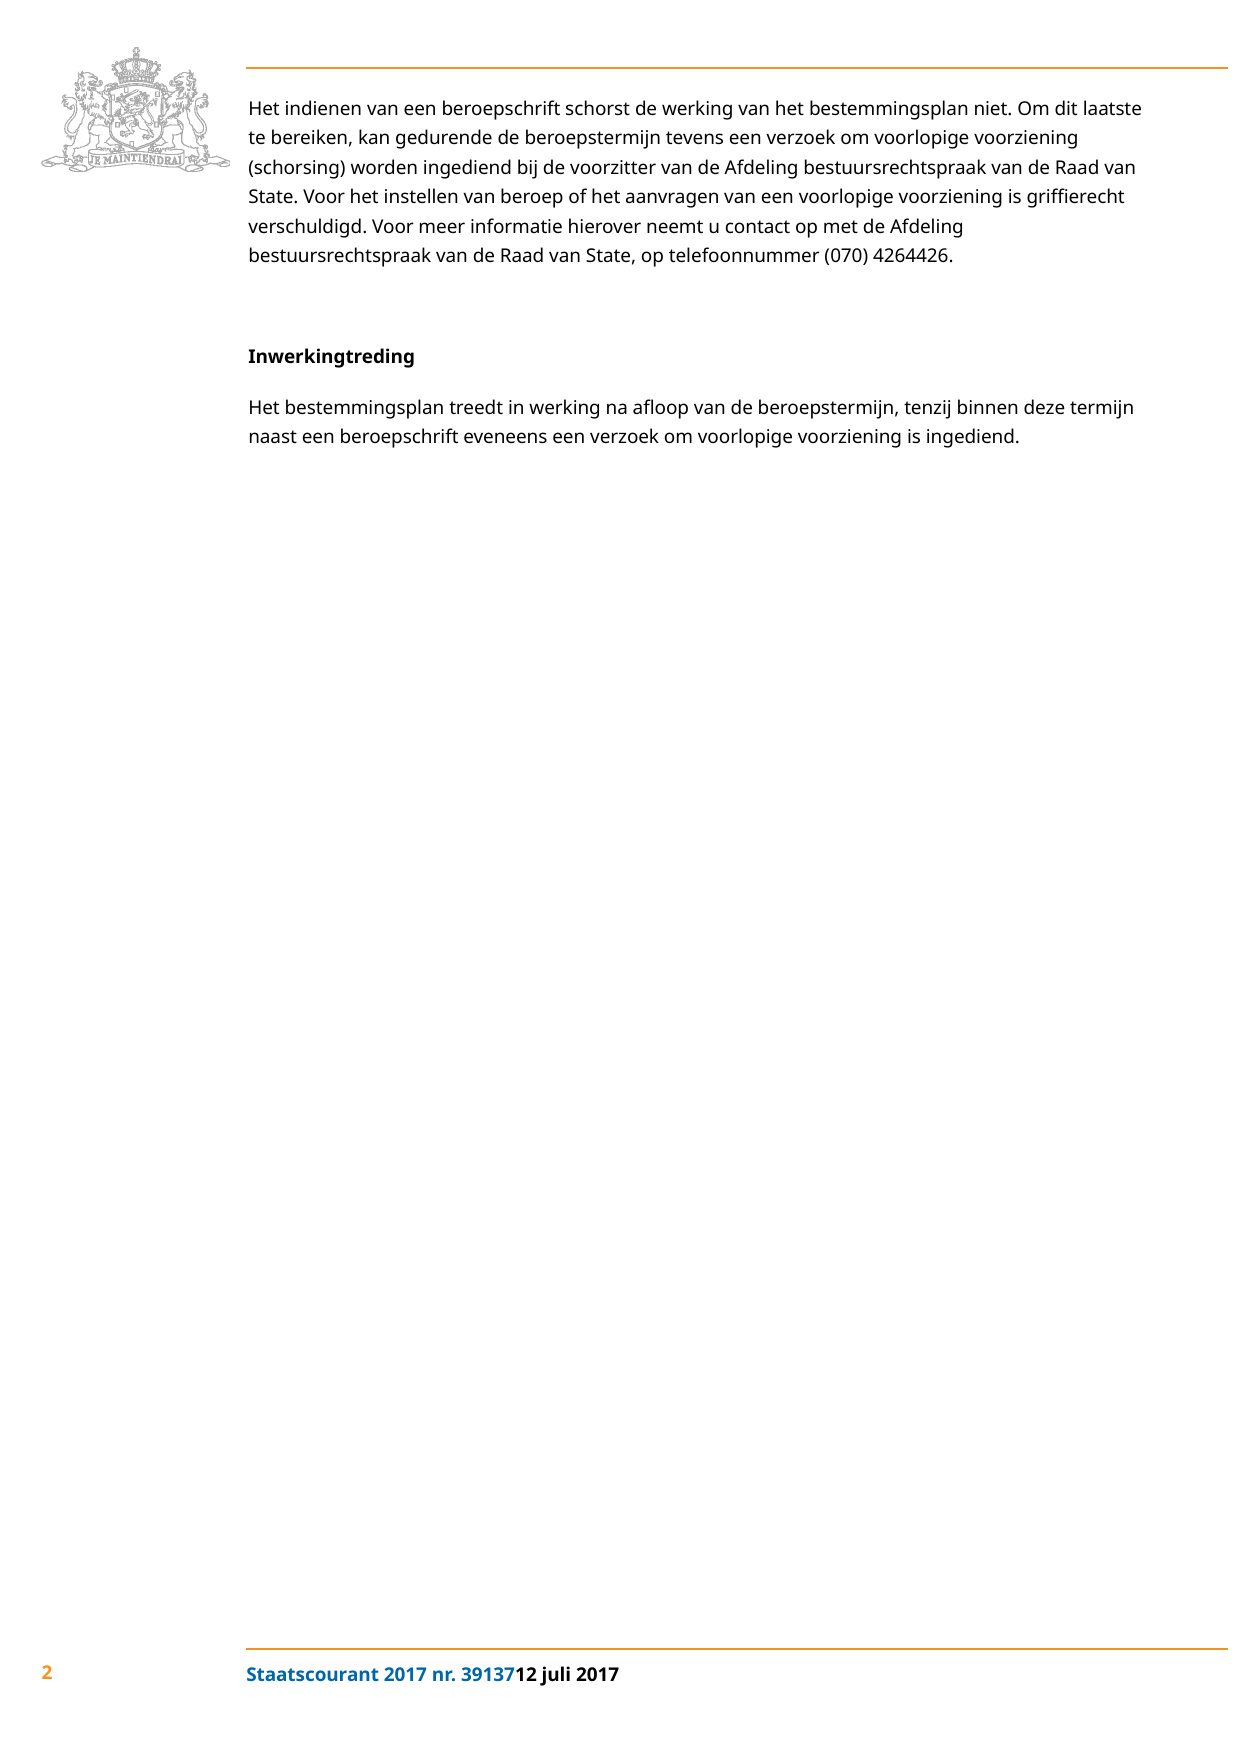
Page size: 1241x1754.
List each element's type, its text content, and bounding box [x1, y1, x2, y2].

picture [41, 47, 231, 172]
text Het bestemmingsplan treedt in werking na afloop van de beroepstermijn, tenzij binnen deze termijn naast een beroepschrift eveneens een verzoek om voorlopige voorziening is ingediend. [248, 394, 1152, 449]
text Het indienen van een beroepschrift schorst de werking van het bestemmingsplan niet. Om dit laatste te bereiken, kan gedurende de beroepstermijn tevens een verzoek om voorlopige voorziening (schorsing) worden ingediend bij de voorzitter van de Afdeling bestuursrechtspraak van de Raad van State. Voor het instellen van beroep of het aanvragen van een voorlopige voorziening is griffierecht verschuldigd. Voor meer informatie hierover neemt u contact op met de Afdeling bestuursrechtspraak van de Raad van State, op telefoonnummer (070) 4264426. [248, 95, 1152, 268]
text Inwerkingtreding [248, 343, 1152, 369]
